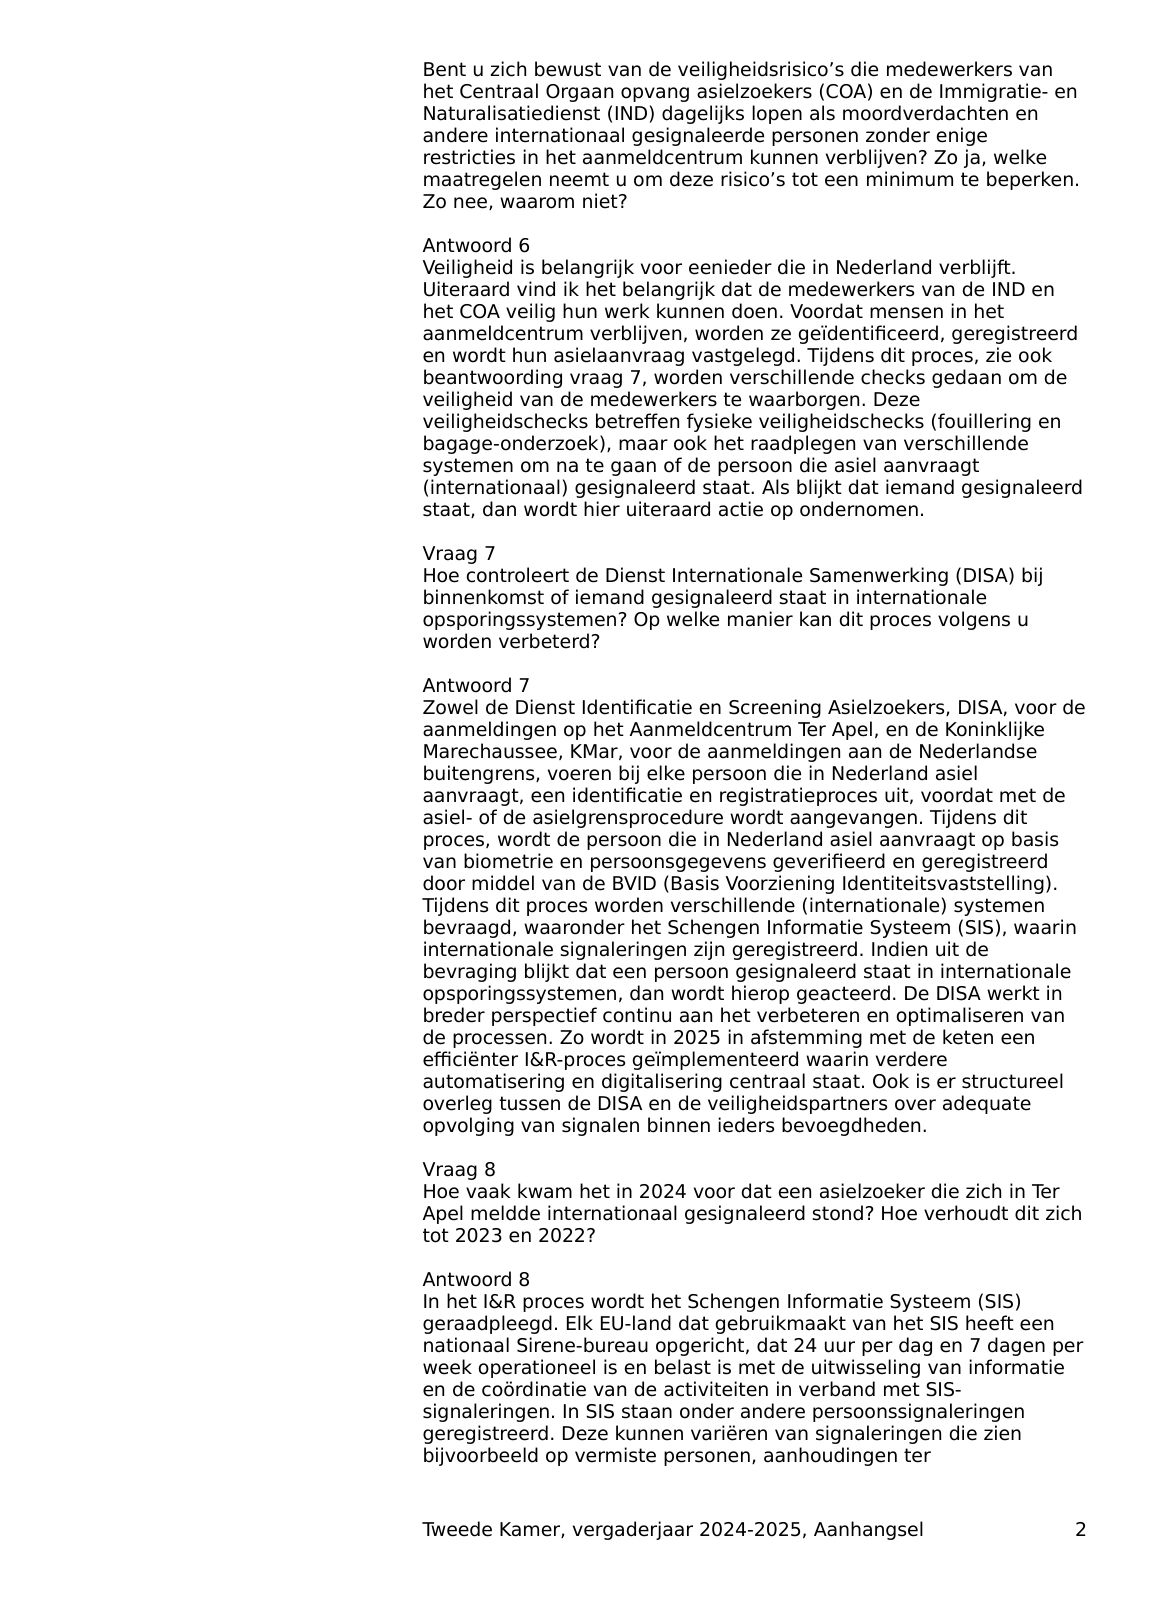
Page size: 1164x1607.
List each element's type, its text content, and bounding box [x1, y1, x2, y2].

text Hoe vaak kwam het in 2024 voor dat een asielzoeker die zich in Ter Apel meldde internationaal gesignaleerd stond? Hoe verhoudt dit zich tot 2023 en 2022? [422, 1181, 1087, 1247]
text Tijdens dit proces worden verschillende (internationale) systemen bevraagd, waaronder het Schengen Informatie Systeem (SIS), waarin internationale signaleringen zijn geregistreerd. Indien uit de bevraging blijkt dat een persoon gesignaleerd staat in internationale opsporingssystemen, dan wordt hierop geacteerd. De DISA werkt in breder perspectief continu aan het verbeteren en optimaliseren van de processen. Zo wordt in 2025 in afstemming met de keten een efficiënter I&R-proces geïmplementeerd waarin verdere automatisering en digitalisering centraal staat. Ook is er structureel overleg tussen de DISA en de veiligheidspartners over adequate opvolging van signalen binnen ieders bevoegdheden. [422, 895, 1087, 1137]
text Antwoord 6 [422, 235, 1087, 257]
text In het I&R proces wordt het Schengen Informatie Systeem (SIS) geraadpleegd. Elk EU-land dat gebruikmaakt van het SIS heeft een nationaal Sirene-bureau opgericht, dat 24 uur per dag en 7 dagen per week operationeel is en belast is met de uitwisseling van informatie en de coördinatie van de activiteiten in verband met SIS-signaleringen. In SIS staan onder andere persoonssignaleringen geregistreerd. Deze kunnen variëren van signaleringen die zien bijvoorbeeld op vermiste personen, aanhoudingen ter [422, 1291, 1087, 1467]
text Veiligheid is belangrijk voor eenieder die in Nederland verblijft. Uiteraard vind ik het belangrijk dat de medewerkers van de IND en het COA veilig hun werk kunnen doen. Voordat mensen in het aanmeldcentrum verblijven, worden ze geïdentificeerd, geregistreerd en wordt hun asielaanvraag vastgelegd. Tijdens dit proces, zie ook beantwoording vraag 7, worden verschillende checks gedaan om de veiligheid van de medewerkers te waarborgen. Deze veiligheidschecks betreffen fysieke veiligheidschecks (fouillering en bagage-onderzoek), maar ook het raadplegen van verschillende systemen om na te gaan of de persoon die asiel aanvraagt (internationaal) gesignaleerd staat. Als blijkt dat iemand gesignaleerd staat, dan wordt hier uiteraard actie op ondernomen. [422, 257, 1087, 521]
text Antwoord 8 [422, 1269, 1087, 1291]
text Vraag 7 [422, 543, 1087, 565]
text Vraag 8 [422, 1159, 1087, 1181]
text Zowel de Dienst Identificatie en Screening Asielzoekers, DISA, voor de aanmeldingen op het Aanmeldcentrum Ter Apel, en de Koninklijke Marechaussee, KMar, voor de aanmeldingen aan de Nederlandse buitengrens, voeren bij elke persoon die in Nederland asiel aanvraagt, een identificatie en registratieproces uit, voordat met de asiel- of de asielgrensprocedure wordt aangevangen. Tijdens dit proces, wordt de persoon die in Nederland asiel aanvraagt op basis van biometrie en persoonsgegevens geverifieerd en geregistreerd door middel van de BVID (Basis Voorziening Identiteitsvaststelling). [422, 697, 1087, 895]
text Bent u zich bewust van de veiligheidsrisico’s die medewerkers van het Centraal Orgaan opvang asielzoekers (COA) en de Immigratie- en Naturalisatiedienst (IND) dagelijks lopen als moordverdachten en andere internationaal gesignaleerde personen zonder enige restricties in het aanmeldcentrum kunnen verblijven? Zo ja, welke maatregelen neemt u om deze risico’s tot een minimum te beperken. Zo nee, waarom niet? [422, 59, 1087, 213]
text Hoe controleert de Dienst Internationale Samenwerking (DISA) bij binnenkomst of iemand gesignaleerd staat in internationale opsporingssystemen? Op welke manier kan dit proces volgens u worden verbeterd? [422, 565, 1087, 653]
text Antwoord 7 [422, 675, 1087, 697]
